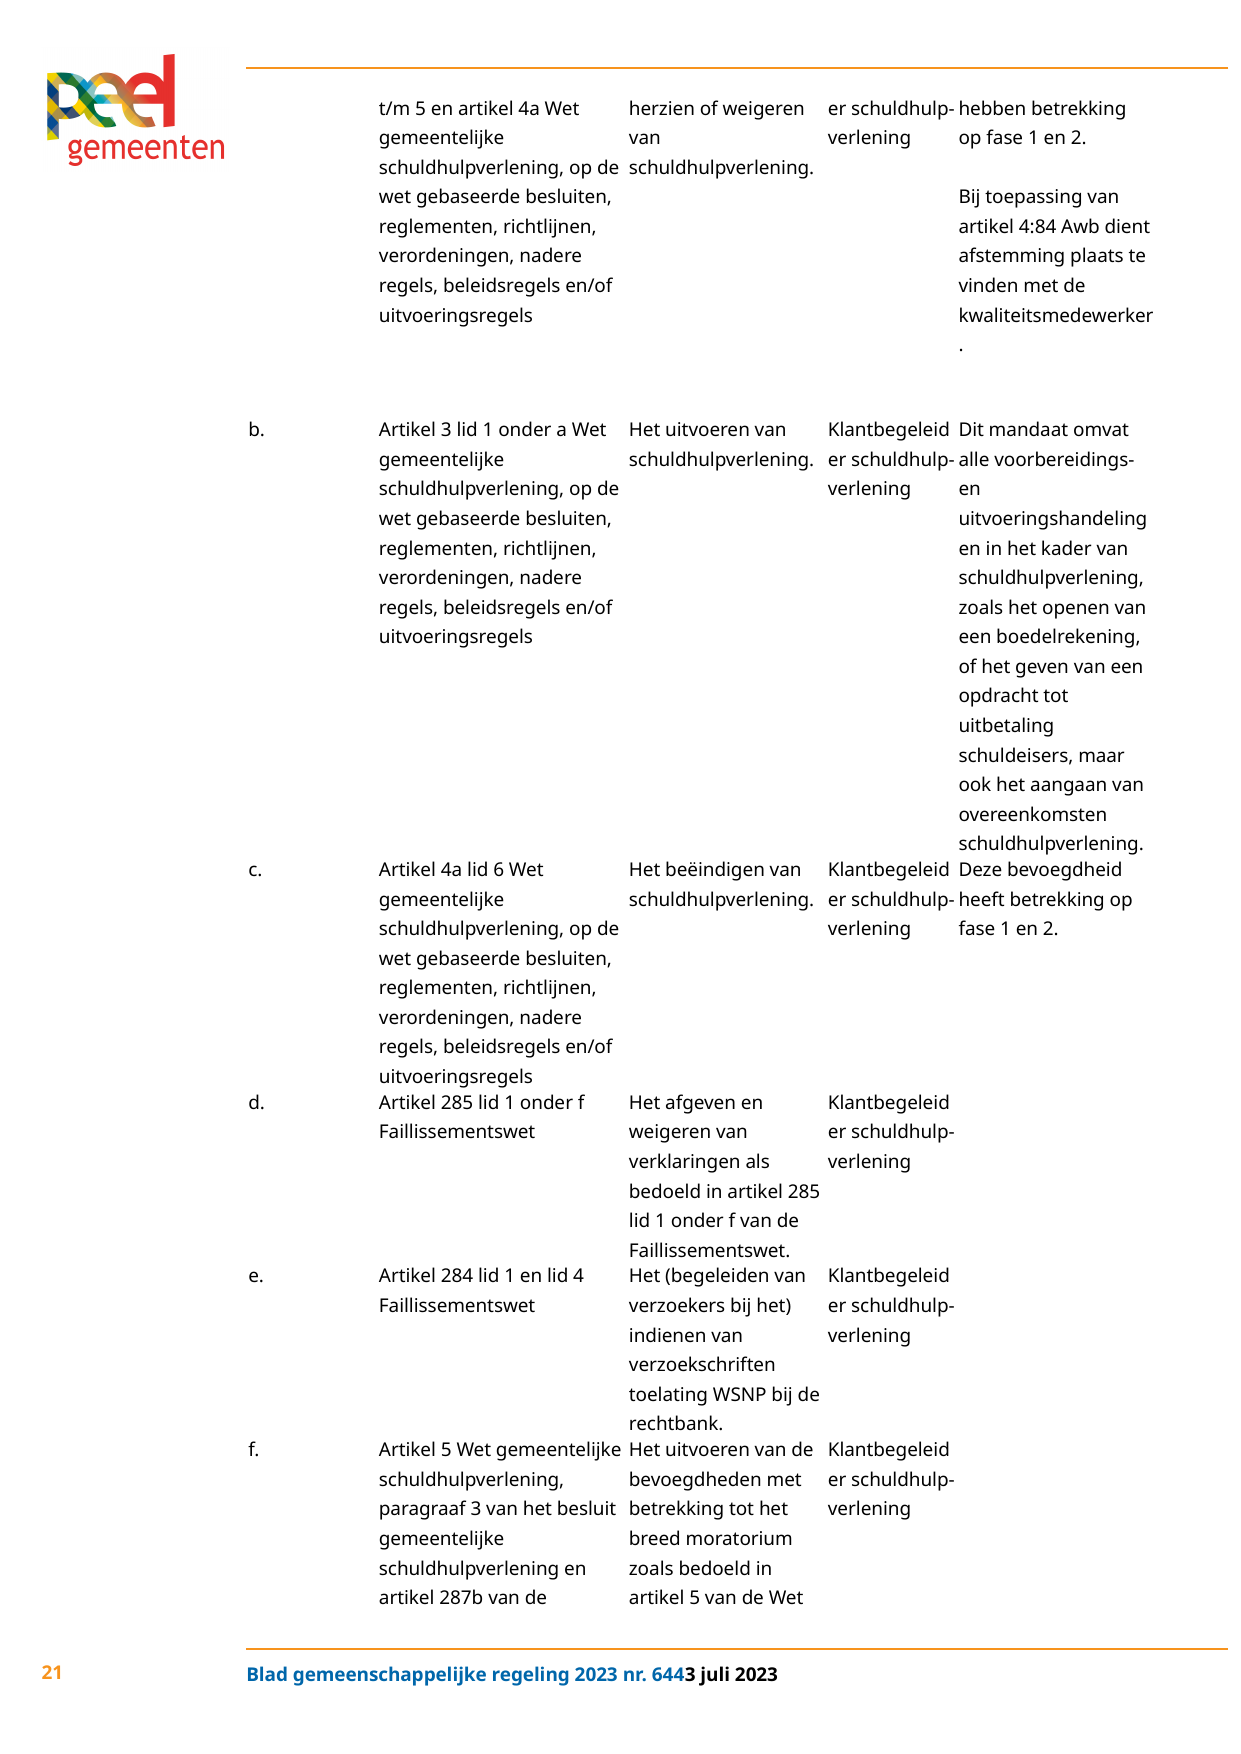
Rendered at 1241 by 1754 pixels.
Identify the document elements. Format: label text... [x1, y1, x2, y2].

table_cell d. [248, 1089, 379, 1263]
table_cell herzien of weigeren van schuldhulpverlening. [629, 95, 828, 416]
table_cell er schuldhulp-verlening [828, 95, 958, 416]
table_cell Het uitvoeren van de bevoegdheden met betrekking tot het breed moratorium zoals bedoeld in artikel 5 van de Wet [629, 1436, 828, 1610]
picture [41, 47, 231, 172]
table_cell c. [248, 856, 379, 1089]
table_cell Het beëindigen van schuldhulpverlening. [629, 856, 828, 1089]
table_cell b. [248, 416, 379, 856]
table_cell t/m 5 en artikel 4a Wet gemeentelijke schuldhulpverlening, op de wet gebaseerde besluiten, reglementen, richtlijnen, verordeningen, nadere regels, beleidsregels en/of uitvoeringsregels [379, 95, 629, 416]
table_cell [248, 95, 379, 416]
table_cell f. [248, 1436, 379, 1610]
table_cell hebben betrekking op fase 1 en 2. Bij toepassing van artikel 4:84 Awb dient afstemming plaats te vinden met de kwaliteitsmedewerker. [958, 95, 1152, 416]
table_cell Klantbegeleider schuldhulp-verlening [828, 416, 958, 856]
table_cell Artikel 5 Wet gemeentelijke schuldhulpverlening, paragraaf 3 van het besluit gemeentelijke schuldhulpverlening en artikel 287b van de [379, 1436, 629, 1610]
table_cell Artikel 4a lid 6 Wet gemeentelijke schuldhulpverlening, op de wet gebaseerde besluiten, reglementen, richtlijnen, verordeningen, nadere regels, beleidsregels en/of uitvoeringsregels [379, 856, 629, 1089]
table_cell Klantbegeleider schuldhulp-verlening [828, 1436, 958, 1610]
table_cell Klantbegeleider schuldhulp-verlening [828, 1263, 958, 1436]
table_cell Dit mandaat omvat alle voorbereidings- en uitvoeringshandelingen in het kader van schuldhulpverlening, zoals het openen van een boedelrekening, of het geven van een opdracht tot uitbetaling schuldeisers, maar ook het aangaan van overeenkomsten schuldhulpverlening. [958, 416, 1152, 856]
table_cell [958, 1263, 1152, 1436]
table_cell Het afgeven en weigeren van verklaringen als bedoeld in artikel 285 lid 1 onder f van de Faillissementswet. [629, 1089, 828, 1263]
table_cell Artikel 285 lid 1 onder f Faillissementswet [379, 1089, 629, 1263]
table_cell Artikel 3 lid 1 onder a Wet gemeentelijke schuldhulpverlening, op de wet gebaseerde besluiten, reglementen, richtlijnen, verordeningen, nadere regels, beleidsregels en/of uitvoeringsregels [379, 416, 629, 856]
table_cell Artikel 284 lid 1 en lid 4 Faillissementswet [379, 1263, 629, 1436]
table_cell [958, 1436, 1152, 1610]
table_cell e. [248, 1263, 379, 1436]
table_cell Deze bevoegdheid heeft betrekking op fase 1 en 2. [958, 856, 1152, 1089]
table_cell [958, 1089, 1152, 1263]
table_cell Klantbegeleider schuldhulp-verlening [828, 1089, 958, 1263]
table_cell Het (begeleiden van verzoekers bij het) indienen van verzoekschriften toelating WSNP bij de rechtbank. [629, 1263, 828, 1436]
table_cell Het uitvoeren van schuldhulpverlening. [629, 416, 828, 856]
table_cell Klantbegeleider schuldhulp-verlening [828, 856, 958, 1089]
